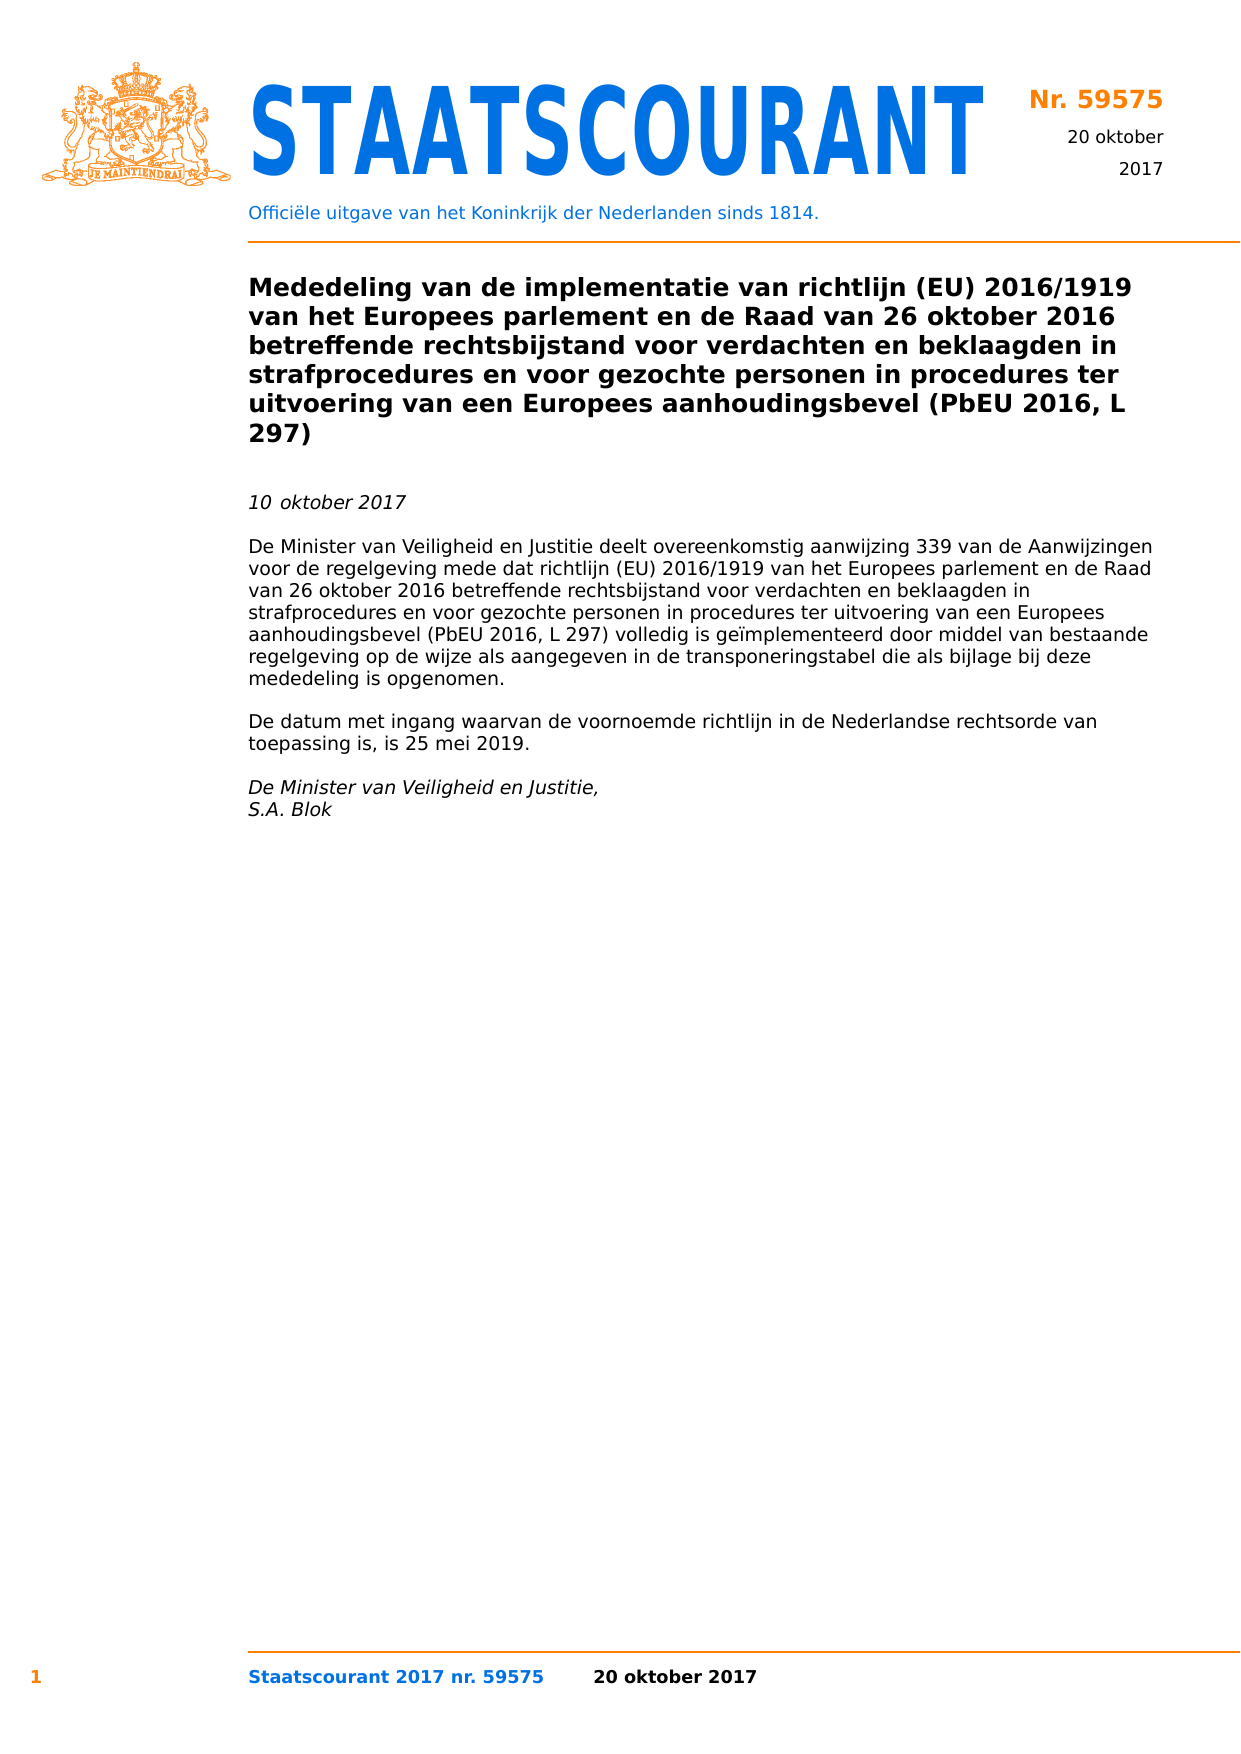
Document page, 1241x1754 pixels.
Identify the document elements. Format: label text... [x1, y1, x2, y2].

picture [41, 62, 231, 186]
text 10 oktober 2017 [248, 492, 1163, 514]
table_cell 2017 [998, 153, 1240, 203]
text De Minister van Veiligheid en Justitie, S.A. Blok [248, 777, 1163, 821]
table_header STAATSCOURANT [248, 62, 998, 203]
text De datum met ingang waarvan de voornoemde richtlijn in de Nederlandse rechtsorde van toepassing is, is 25 mei 2019. [248, 711, 1163, 755]
table_cell Officiële uitgave van het Koninkrijk der Nederlanden sinds 1814. [248, 203, 1240, 241]
text De Minister van Veiligheid en Justitie deelt overeenkomstig aanwijzing 339 van de Aanwijzingen voor de regelgeving mede dat richtlijn (EU) 2016/1919 van het Europees parlement en de Raad van 26 oktober 2016 betreffende rechtsbijstand voor verdachten en beklaagden in strafprocedures en voor gezochte personen in procedures ter uitvoering van een Europees aanhoudingsbevel (PbEU 2016, L 297) volledig is geïmplementeerd door middel van bestaande regelgeving op de wijze als aangegeven in de transponeringstabel die als bijlage bij deze mededeling is opgenomen. [248, 536, 1163, 689]
table_cell 20 oktober [998, 121, 1240, 153]
table_header Nr. 59575 [998, 62, 1240, 121]
subtitle Mededeling van de implementatie van richtlijn (EU) 2016/1919 van het Europees parlement en de Raad van 26 oktober 2016 betreffende rechtsbijstand voor verdachten en beklaagden in strafprocedures en voor gezochte personen in procedures ter uitvoering van een Europees aanhoudingsbevel (PbEU 2016, L 297) [248, 273, 1163, 448]
table_header [25, 62, 248, 241]
